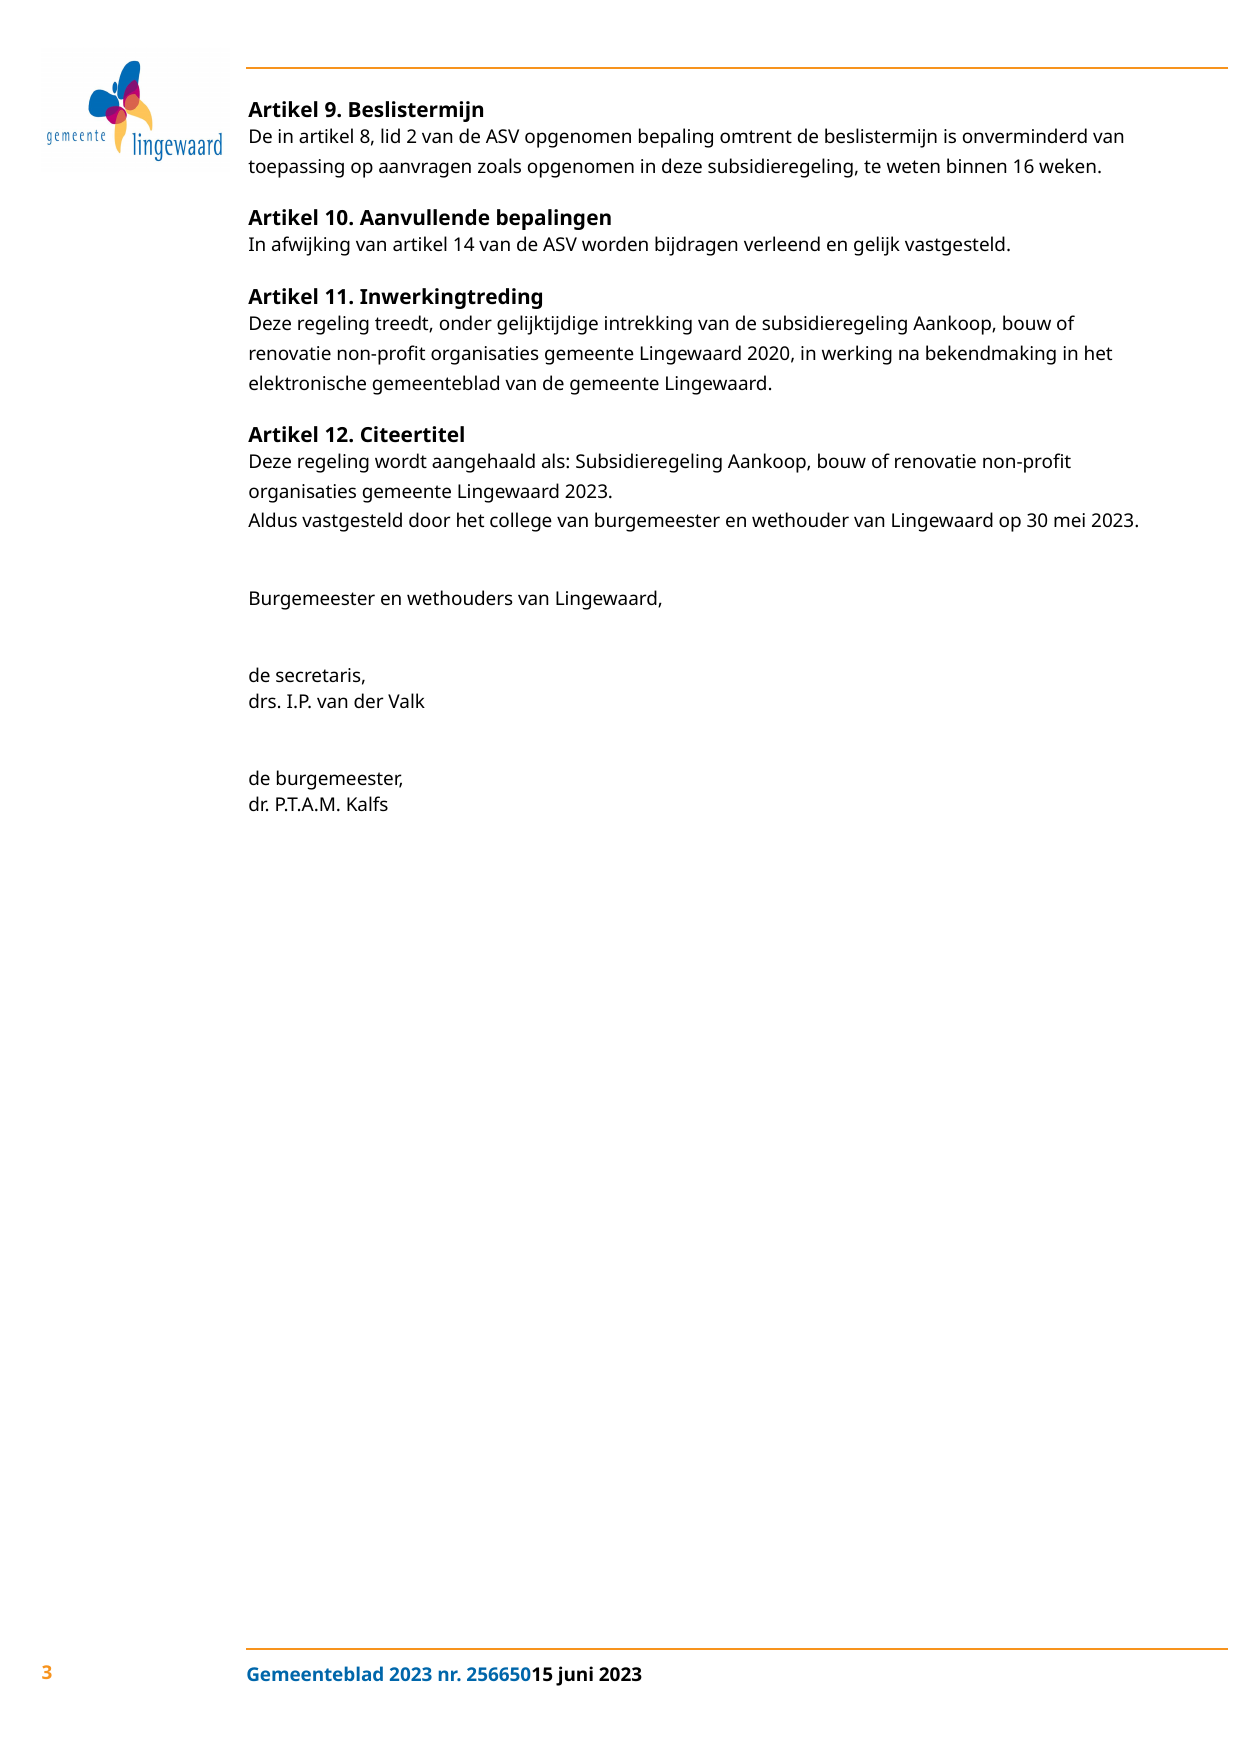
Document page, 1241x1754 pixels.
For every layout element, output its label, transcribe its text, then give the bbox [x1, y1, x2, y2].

text drs. I.P. van der Valk [248, 688, 1152, 713]
text Artikel 9. Beslistermijn [248, 95, 1152, 123]
picture [41, 47, 231, 172]
text De in artikel 8, lid 2 van de ASV opgenomen bepaling omtrent de beslistermijn is onverminderd van toepassing op aanvragen zoals opgenomen in deze subsidieregeling, te weten binnen 16 weken. [248, 123, 1152, 178]
text Deze regeling treedt, onder gelijktijdige intrekking van de subsidieregeling Aankoop, bouw of renovatie non-profit organisaties gemeente Lingewaard 2020, in werking na bekendmaking in het elektronische gemeenteblad van de gemeente Lingewaard. [248, 311, 1152, 395]
text Burgemeester en wethouders van Lingewaard, [248, 585, 1152, 611]
text In afwijking van artikel 14 van de ASV worden bijdragen verleend en gelijk vastgesteld. [248, 232, 1152, 257]
text Aldus vastgesteld door het college van burgemeester en wethouder van Lingewaard op 30 mei 2023. [248, 508, 1152, 533]
text Deze regeling wordt aangehaald als: Subsidieregeling Aankoop, bouw of renovatie non-profit organisaties gemeente Lingewaard 2023. [248, 448, 1152, 504]
text de secretaris, [248, 662, 1152, 688]
text Artikel 11. Inwerkingtreding [248, 282, 1152, 311]
text dr. P.T.A.M. Kalfs [248, 791, 1152, 816]
text Artikel 12. Citeertitel [248, 420, 1152, 448]
text Artikel 10. Aanvullende bepalingen [248, 203, 1152, 232]
text de burgemeester, [248, 765, 1152, 791]
